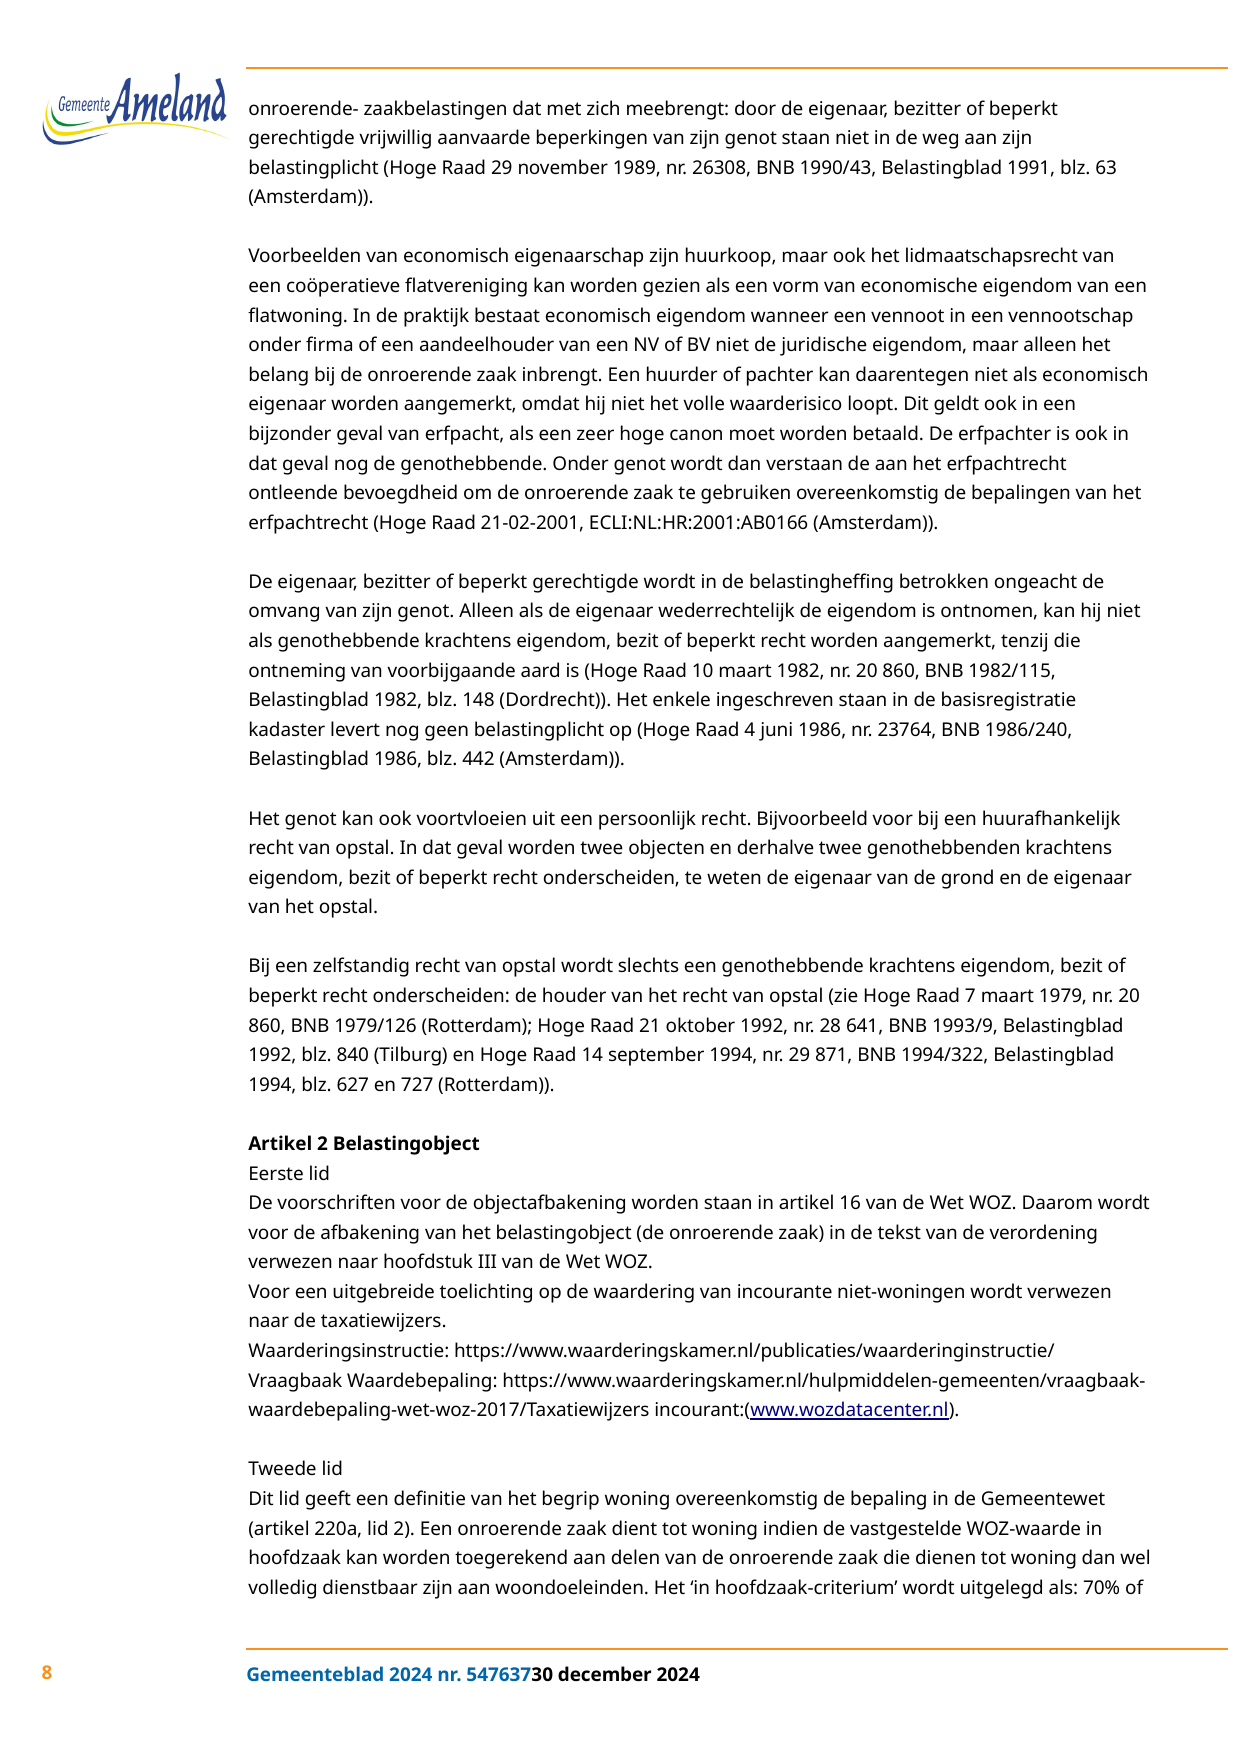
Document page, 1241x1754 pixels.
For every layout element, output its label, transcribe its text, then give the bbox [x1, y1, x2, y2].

text Tweede lid [248, 1456, 1152, 1481]
text Voor een uitgebreide toelichting op de waardering van incourante niet-woningen wordt verwezen naar de taxatiewijzers. [248, 1278, 1152, 1333]
text 1994, blz. 627 en 727 (Rotterdam)). [248, 1071, 1152, 1097]
text Waarderingsinstructie: https://www.waarderingskamer.nl/publicaties/waarderinginstructie/ [248, 1337, 1152, 1363]
text Dit lid geeft een definitie van het begrip woning overeenkomstig de bepaling in de Gemeentewet (artikel 220a, lid 2). Een onroerende zaak dient tot woning indien de vastgestelde WOZ-waarde in hoofdzaak kan worden toegerekend aan delen van de onroerende zaak die dienen tot woning dan wel volledig dienstbaar zijn aan woondoeleinden. Het ‘in hoofdzaak-criterium’ wordt uitgelegd als: 70% of [248, 1485, 1152, 1600]
text Voorbeelden van economisch eigenaarschap zijn huurkoop, maar ook het lidmaatschapsrecht van een coöperatieve flatvereniging kan worden gezien als een vorm van economische eigendom van een flatwoning. In de praktijk bestaat economisch eigendom wanneer een vennoot in een vennootschap onder firma of een aandeelhouder van een NV of BV niet de juridische eigendom, maar alleen het belang bij de onroerende zaak inbrengt. Een huurder of pachter kan daarentegen niet als economisch eigenaar worden aangemerkt, omdat hij niet het volle waarderisico loopt. Dit geldt ook in een bijzonder geval van erfpacht, als een zeer hoge canon moet worden betaald. De erfpachter is ook in dat geval nog de genothebbende. Onder genot wordt dan verstaan de aan het erfpachtrecht ontleende bevoegdheid om de onroerende zaak te gebruiken overeenkomstig de bepalingen van het erfpachtrecht (Hoge Raad 21-02-2001, ECLI:NL:HR:2001:AB0166 (Amsterdam)). [248, 243, 1152, 535]
text Het genot kan ook voortvloeien uit een persoonlijk recht. Bijvoorbeeld voor bij een huurafhankelijk recht van opstal. In dat geval worden twee objecten en derhalve twee genothebbenden krachtens eigendom, bezit of beperkt recht onderscheiden, te weten de eigenaar van de grond en de eigenaar van het opstal. [248, 805, 1152, 919]
text De voorschriften voor de objectafbakening worden staan in artikel 16 van de Wet WOZ. Daarom wordt voor de afbakening van het belastingobject (de onroerende zaak) in de tekst van de verordening verwezen naar hoofdstuk III van de Wet WOZ. [248, 1189, 1152, 1274]
text De eigenaar, bezitter of beperkt gerechtigde wordt in de belastingheffing betrokken ongeacht de omvang van zijn genot. Alleen als de eigenaar wederrechtelijk de eigendom is ontnomen, kan hij niet als genothebbende krachtens eigendom, bezit of beperkt recht worden aangemerkt, tenzij die ontneming van voorbijgaande aard is (Hoge Raad 10 maart 1982, nr. 20 860, BNB 1982/115, Belastingblad 1982, blz. 148 (Dordrecht)). Het enkele ingeschreven staan in de basisregistratie kadaster levert nog geen belastingplicht op (Hoge Raad 4 juni 1986, nr. 23764, BNB 1986/240, Belastingblad 1986, blz. 442 (Amsterdam)). [248, 568, 1152, 771]
text Artikel 2 Belastingobject [248, 1130, 1152, 1156]
text Bij een zelfstandig recht van opstal wordt slechts een genothebbende krachtens eigendom, bezit of beperkt recht onderscheiden: de houder van het recht van opstal (zie Hoge Raad 7 maart 1979, nr. 20 860, BNB 1979/126 (Rotterdam); Hoge Raad 21 oktober 1992, nr. 28 641, BNB 1993/9, Belastingblad [248, 953, 1152, 1038]
text Vraagbaak Waardebepaling: https://www.waarderingskamer.nl/hulpmiddelen-gemeenten/vraagbaak-waardebepaling-wet-woz-2017/Taxatiewijzers incourant:(www.wozdatacenter.nl). [248, 1367, 1152, 1422]
text Eerste lid [248, 1160, 1152, 1186]
picture [41, 47, 231, 172]
text 1992, blz. 840 (Tilburg) en Hoge Raad 14 september 1994, nr. 29 871, BNB 1994/322, Belastingblad [248, 1041, 1152, 1067]
text onroerende- zaakbelastingen dat met zich meebrengt: door de eigenaar, bezitter of beperkt gerechtigde vrijwillig aanvaarde beperkingen van zijn genot staan niet in de weg aan zijn belastingplicht (Hoge Raad 29 november 1989, nr. 26308, BNB 1990/43, Belastingblad 1991, blz. 63 (Amsterdam)). [248, 95, 1152, 209]
